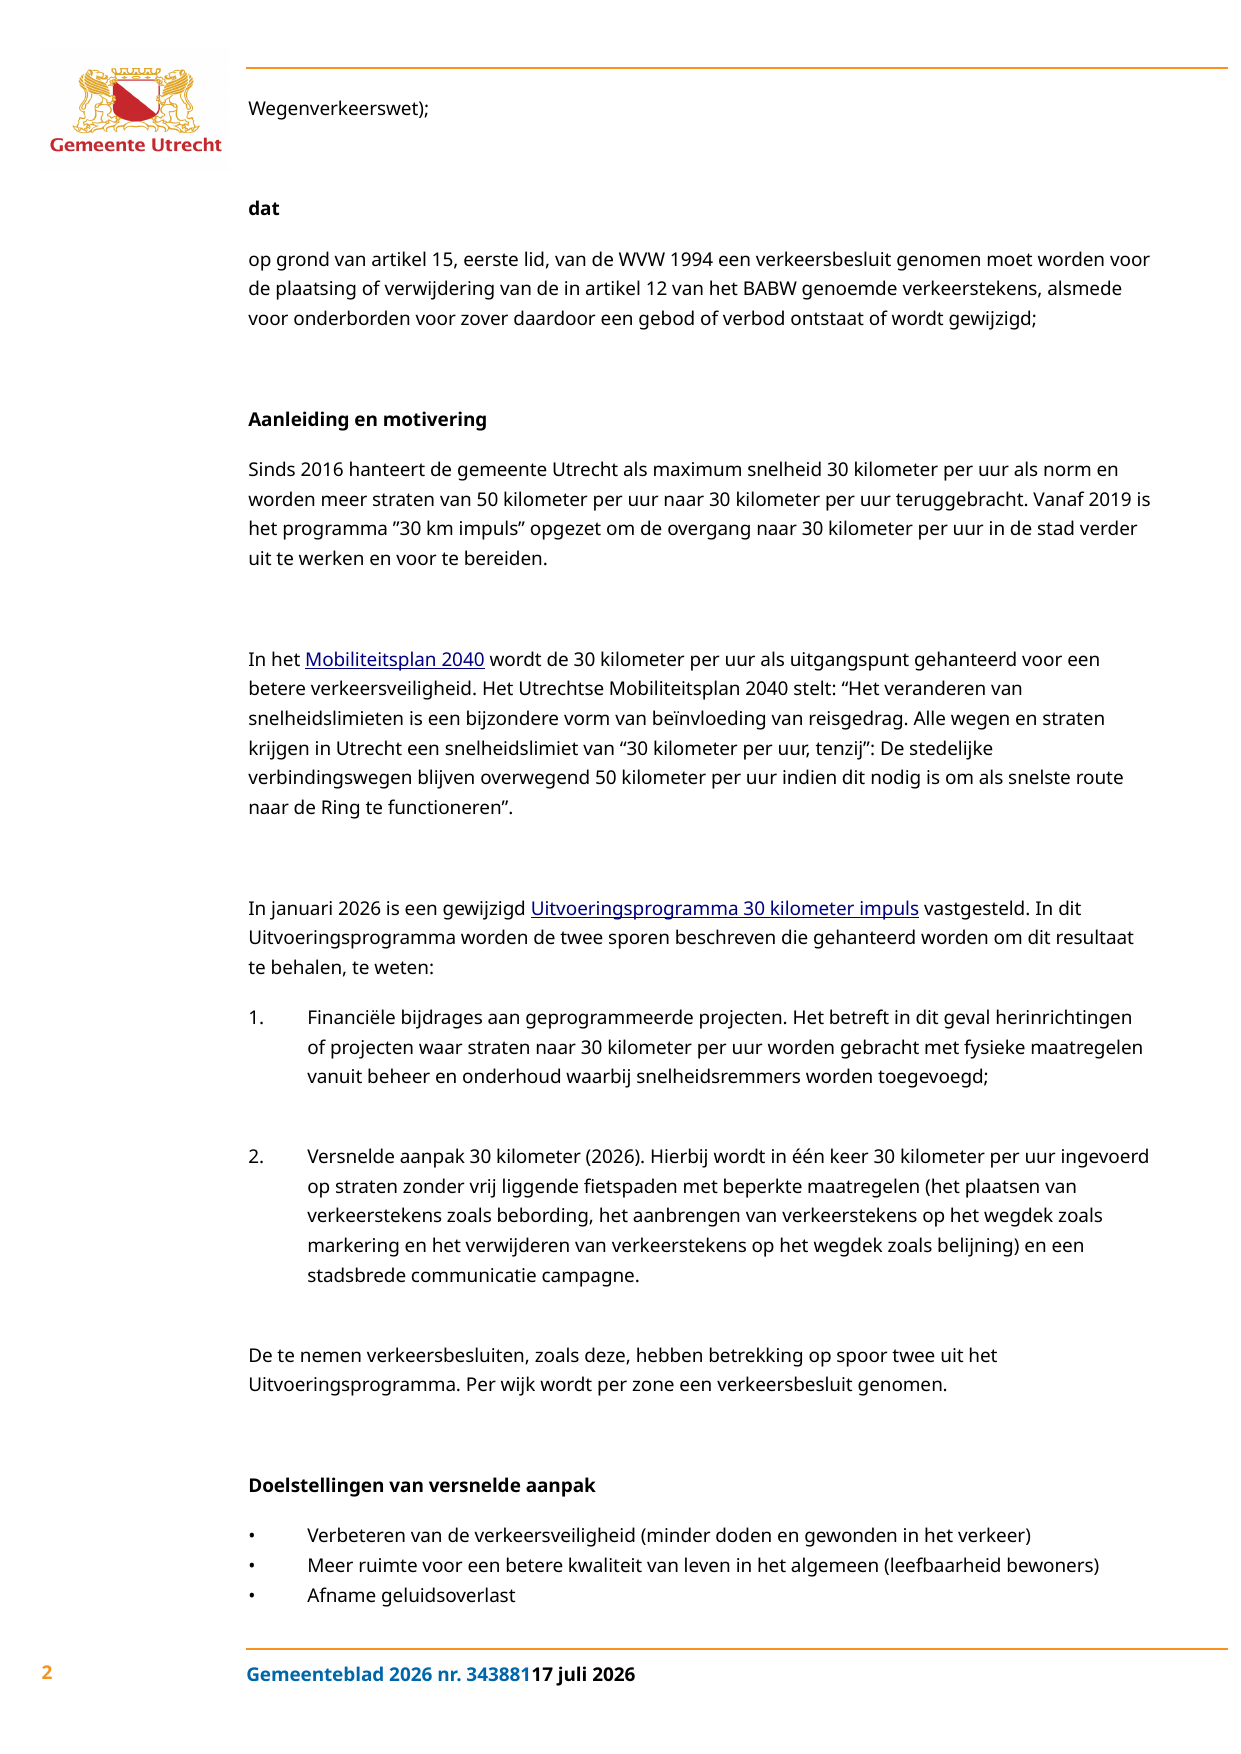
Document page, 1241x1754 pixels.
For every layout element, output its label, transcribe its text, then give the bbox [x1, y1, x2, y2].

text op grond van artikel 15, eerste lid, van de WVW 1994 een verkeersbesluit genomen moet worden voor de plaatsing of verwijdering van de in artikel 12 van het BABW genoemde verkeerstekens, alsmede voor onderborden voor zover daardoor een gebod of verbod ontstaat of wordt gewijzigd; [248, 246, 1152, 331]
list Verbeteren van de verkeersveiligheid (minder doden en gewonden in het verkeer) [248, 1523, 1152, 1548]
text Aanleiding en motivering [248, 406, 1152, 432]
text dat [248, 196, 1152, 221]
picture [41, 47, 231, 172]
text Sinds 2016 hanteert de gemeente Utrecht als maximum snelheid 30 kilometer per uur als norm en worden meer straten van 50 kilometer per uur naar 30 kilometer per uur teruggebracht. Vanaf 2019 is het programma ”30 km impuls” opgezet om de overgang naar 30 kilometer per uur in de stad verder uit te werken en voor te bereiden. [248, 456, 1152, 571]
list Versnelde aanpak 30 kilometer (2026). Hierbij wordt in één keer 30 kilometer per uur ingevoerd op straten zonder vrij liggende fietspaden met beperkte maatregelen (het plaatsen van verkeerstekens zoals bebording, het aanbrengen van verkeerstekens op het wegdek zoals markering en het verwijderen van verkeerstekens op het wegdek zoals belijning) en een stadsbrede communicatie campagne. [248, 1143, 1152, 1288]
text Wegenverkeerswet); [248, 95, 1152, 121]
list Financiële bijdrages aan geprogrammeerde projecten. Het betreft in dit geval herinrichtingen of projecten waar straten naar 30 kilometer per uur worden gebracht met fysieke maatregelen vanuit beheer en onderhoud waarbij snelheidsremmers worden toegevoegd; [248, 1004, 1152, 1089]
list Afname geluidsoverlast [248, 1582, 1152, 1608]
text De te nemen verkeersbesluiten, zoals deze, hebben betrekking op spoor twee uit het Uitvoeringsprogramma. Per wijk wordt per zone een verkeersbesluit genomen. [248, 1342, 1152, 1397]
list Meer ruimte voor een betere kwaliteit van leven in het algemeen (leefbaarheid bewoners) [248, 1552, 1152, 1578]
text Doelstellingen van versnelde aanpak [248, 1472, 1152, 1498]
text In het Mobiliteitsplan 2040 wordt de 30 kilometer per uur als uitgangspunt gehanteerd voor een betere verkeersveiligheid. Het Utrechtse Mobiliteitsplan 2040 stelt: “Het veranderen van snelheidslimieten is een bijzondere vorm van beïnvloeding van reisgedrag. Alle wegen en straten krijgen in Utrecht een snelheidslimiet van “30 kilometer per uur, tenzij”: De stedelijke verbindingswegen blijven overwegend 50 kilometer per uur indien dit nodig is om als snelste route naar de Ring te functioneren”. [248, 646, 1152, 820]
text In januari 2026 is een gewijzigd Uitvoeringsprogramma 30 kilometer impuls vastgesteld. In dit Uitvoeringsprogramma worden de twee sporen beschreven die gehanteerd worden om dit resultaat te behalen, te weten: [248, 895, 1152, 980]
